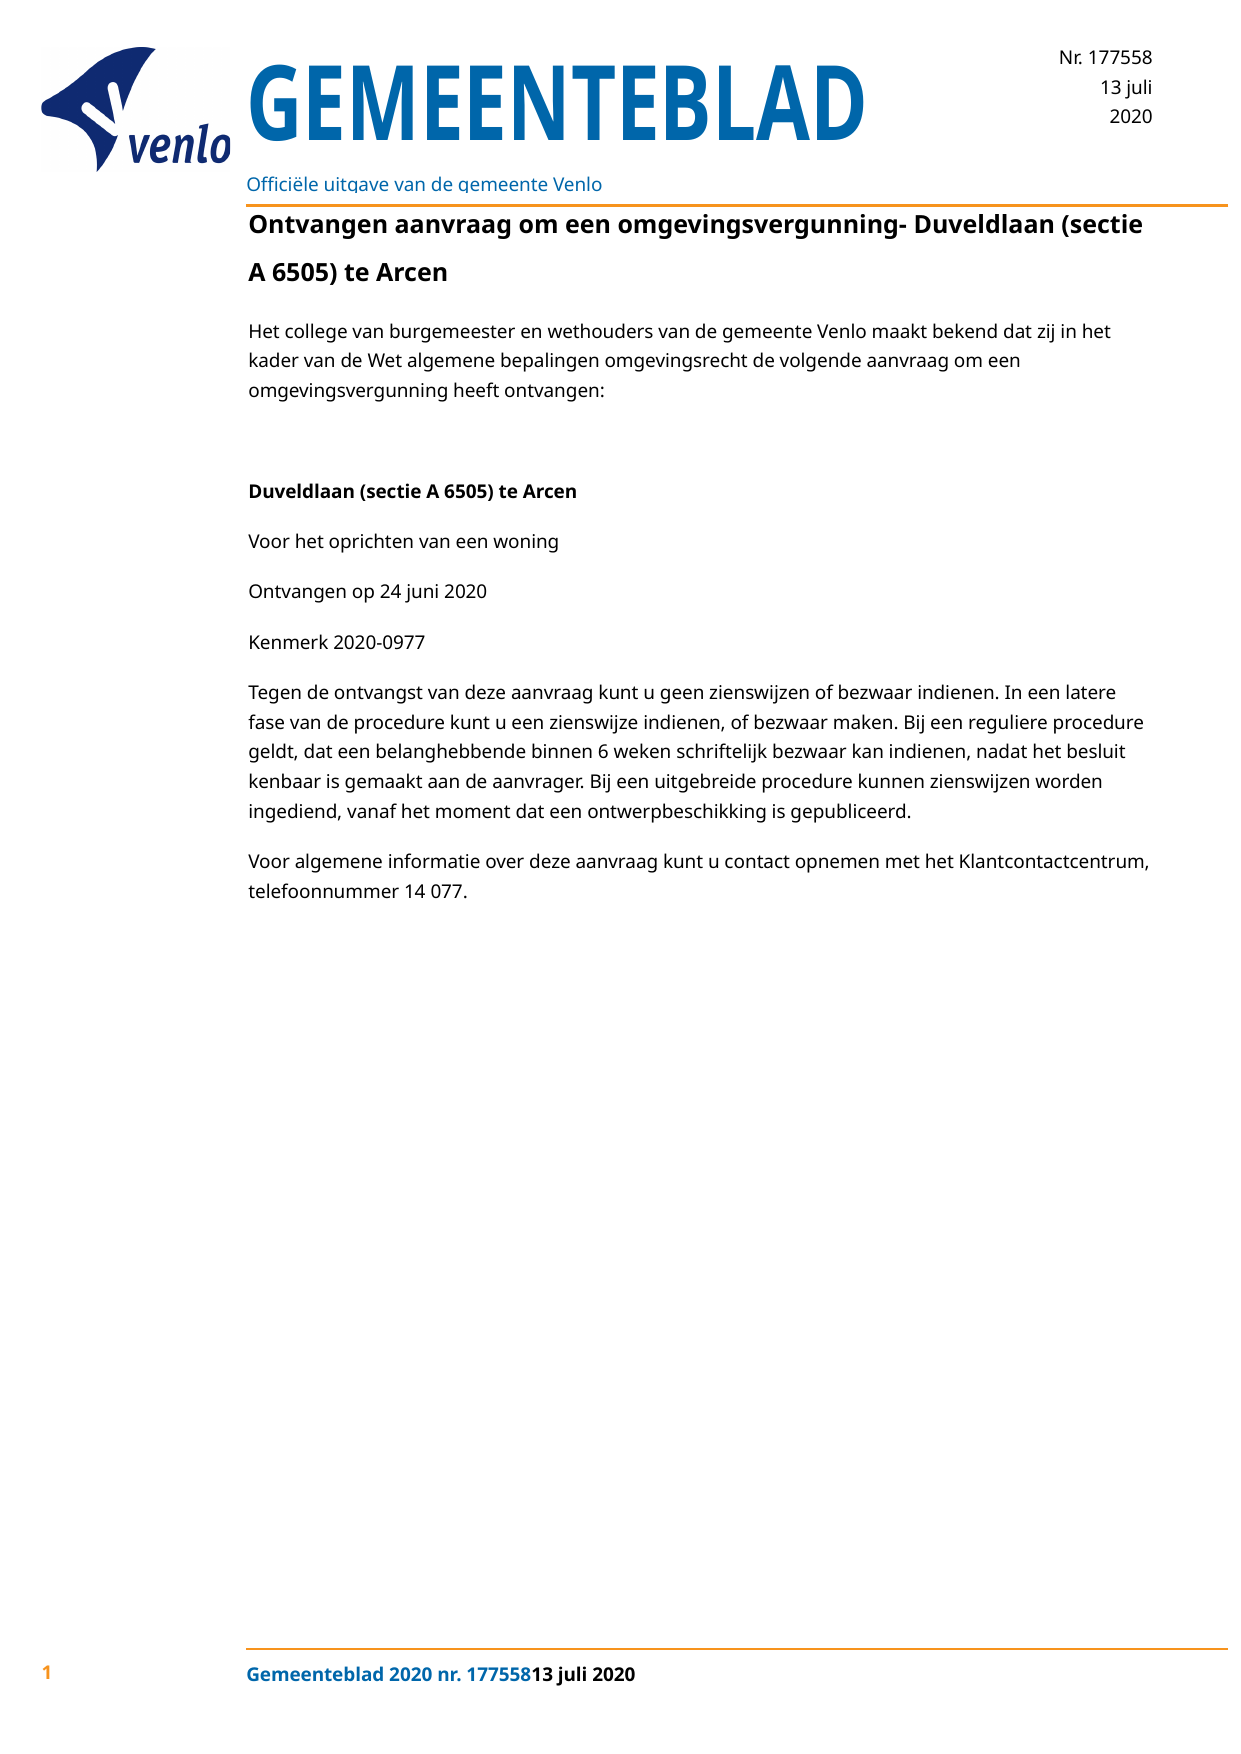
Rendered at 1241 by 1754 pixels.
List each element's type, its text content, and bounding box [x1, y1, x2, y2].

text Duveldlaan (sectie A 6505) te Arcen [248, 478, 1152, 504]
text Voor het oprichten van een woning [248, 528, 1152, 554]
text Tegen de ontvangst van deze aanvraag kunt u geen zienswijzen of bezwaar indienen. In een latere fase van de procedure kunt u een zienswijze indienen, of bezwaar maken. Bij een reguliere procedure geldt, dat een belanghebbende binnen 6 weken schriftelijk bezwaar kan indienen, nadat het besluit kenbaar is gemaakt aan de aanvrager. Bij een uitgebreide procedure kunnen zienswijzen worden ingediend, vanaf het moment dat een ontwerpbeschikking is gepubliceerd. [248, 679, 1152, 824]
text Ontvangen aanvraag om een omgevingsvergunning- Duveldlaan (sectie A 6505) te Arcen [248, 207, 1152, 288]
picture [41, 47, 231, 172]
text Kenmerk 2020-0977 [248, 629, 1152, 655]
text Ontvangen op 24 juni 2020 [248, 579, 1152, 604]
text Voor algemene informatie over deze aanvraag kunt u contact opnemen met het Klantcontactcentrum, telefoonnummer 14 077. [248, 848, 1152, 904]
text Het college van burgemeester en wethouders van de gemeente Venlo maakt bekend dat zij in het kader van de Wet algemene bepalingen omgevingsrecht de volgende aanvraag om een omgevingsvergunning heeft ontvangen: [248, 318, 1152, 403]
